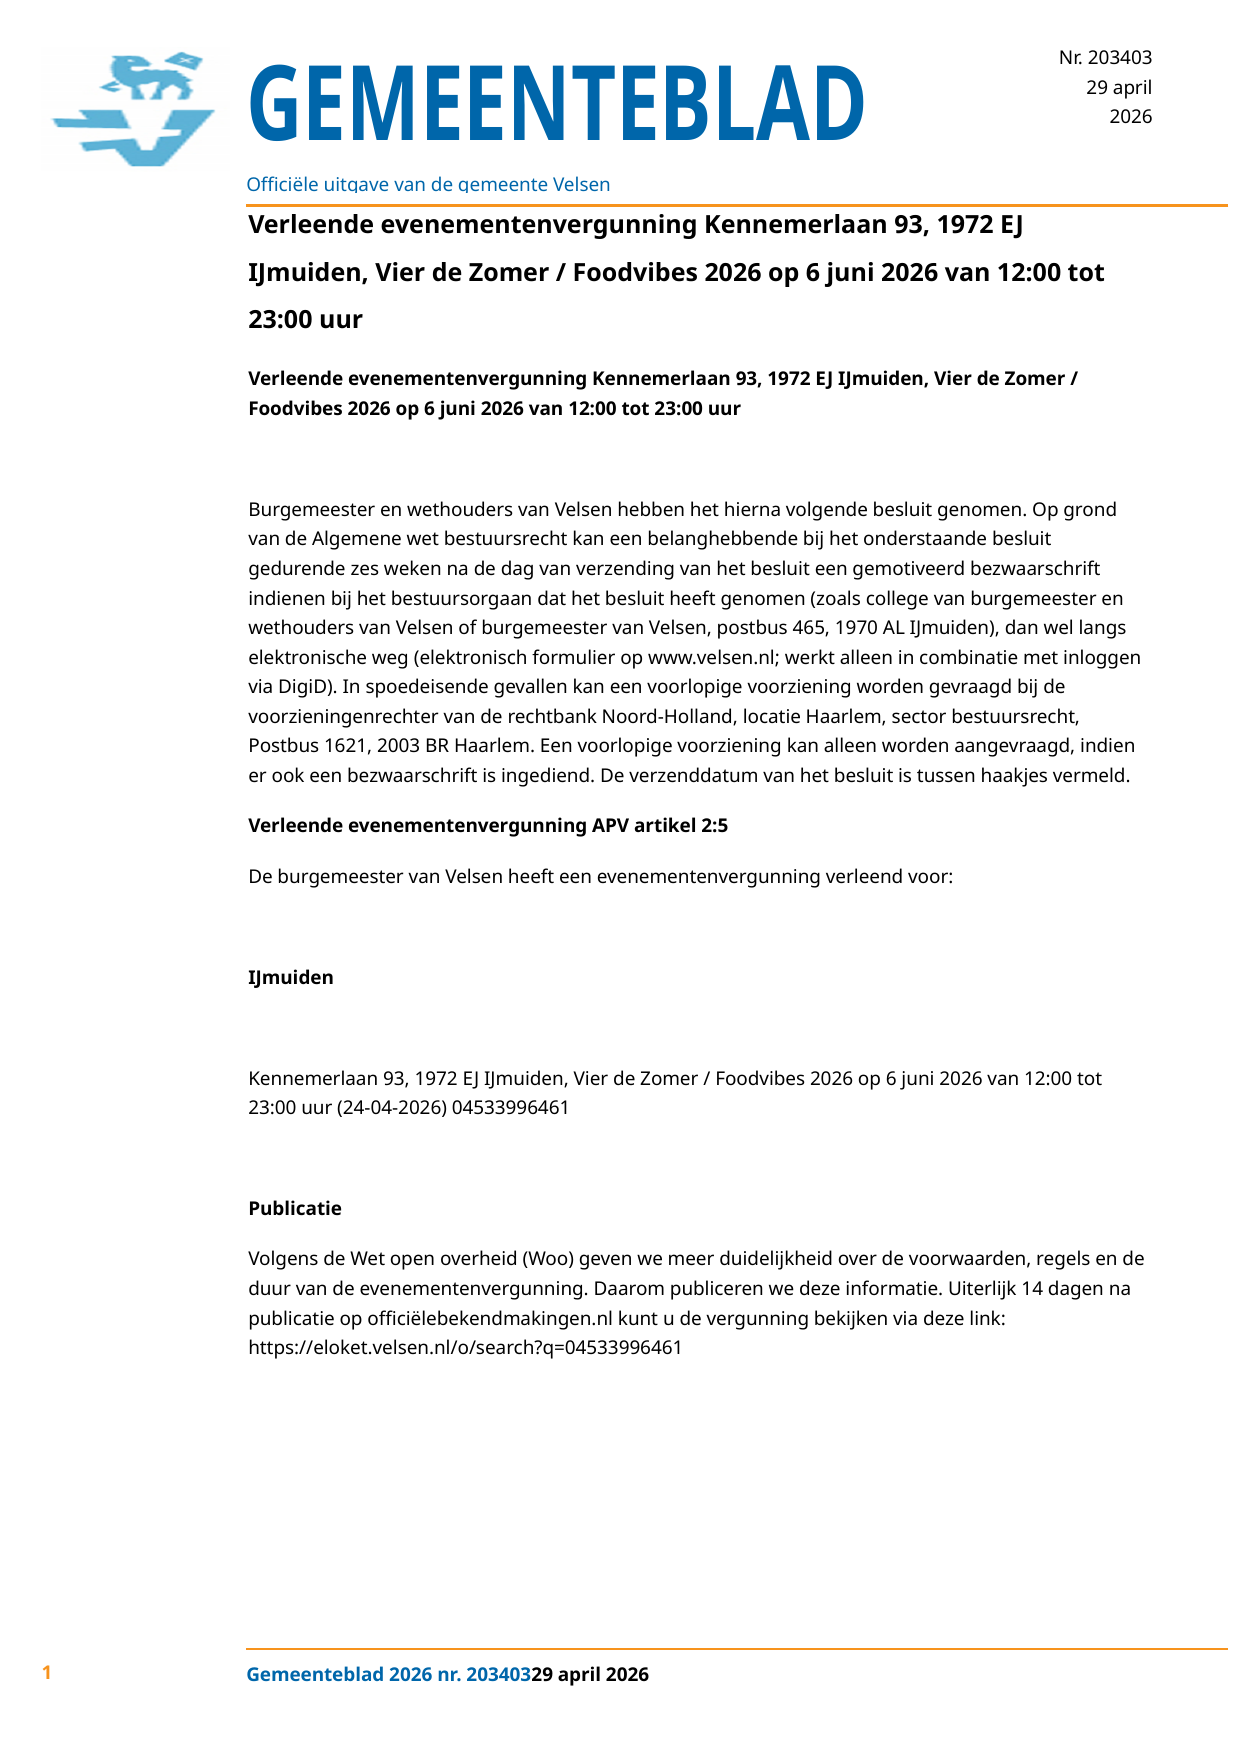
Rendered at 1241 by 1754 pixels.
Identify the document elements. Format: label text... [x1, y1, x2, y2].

picture [41, 47, 231, 172]
text Verleende evenementenvergunning Kennemerlaan 93, 1972 EJ IJmuiden, Vier de Zomer / Foodvibes 2026 op 6 juni 2026 van 12:00 tot 23:00 uur [248, 366, 1152, 421]
text Verleende evenementenvergunning APV artikel 2:5 [248, 813, 1152, 838]
text Burgemeester en wethouders van Velsen hebben het hierna volgende besluit genomen. Op grond van de Algemene wet bestuursrecht kan een belanghebbende bij het onderstaande besluit gedurende zes weken na de dag van verzending van het besluit een gemotiveerd bezwaarschrift indienen bij het bestuursorgaan dat het besluit heeft genomen (zoals college van burgemeester en wethouders van Velsen of burgemeester van Velsen, postbus 465, 1970 AL IJmuiden), dan wel langs elektronische weg (elektronisch formulier op www.velsen.nl; werkt alleen in combinatie met inloggen via DigiD). In spoedeisende gevallen kan een voorlopige voorziening worden gevraagd bij de voorzieningenrechter van de rechtbank Noord-Holland, locatie Haarlem, sector bestuursrecht, Postbus 1621, 2003 BR Haarlem. Een voorlopige voorziening kan alleen worden aangevraagd, indien er ook een bezwaarschrift is ingediend. De verzenddatum van het besluit is tussen haakjes vermeld. [248, 496, 1152, 788]
text Verleende evenementenvergunning Kennemerlaan 93, 1972 EJ IJmuiden, Vier de Zomer / Foodvibes 2026 op 6 juni 2026 van 12:00 tot 23:00 uur [248, 207, 1152, 336]
text Volgens de Wet open overheid (Woo) geven we meer duidelijkheid over de voorwaarden, regels en de duur van de evenementenvergunning. Daarom publiceren we deze informatie. Uiterlijk 14 dagen na publicatie op officiëlebekendmakingen.nl kunt u de vergunning bekijken via deze link: https://eloket.velsen.nl/o/search?q=04533996461 [248, 1246, 1152, 1360]
text Publicatie [248, 1195, 1152, 1221]
text De burgemeester van Velsen heeft een evenementenvergunning verleend voor: [248, 863, 1152, 889]
text IJmuiden [248, 964, 1152, 989]
text Kennemerlaan 93, 1972 EJ IJmuiden, Vier de Zomer / Foodvibes 2026 op 6 juni 2026 van 12:00 tot 23:00 uur (24-04-2026) 04533996461 [248, 1065, 1152, 1120]
